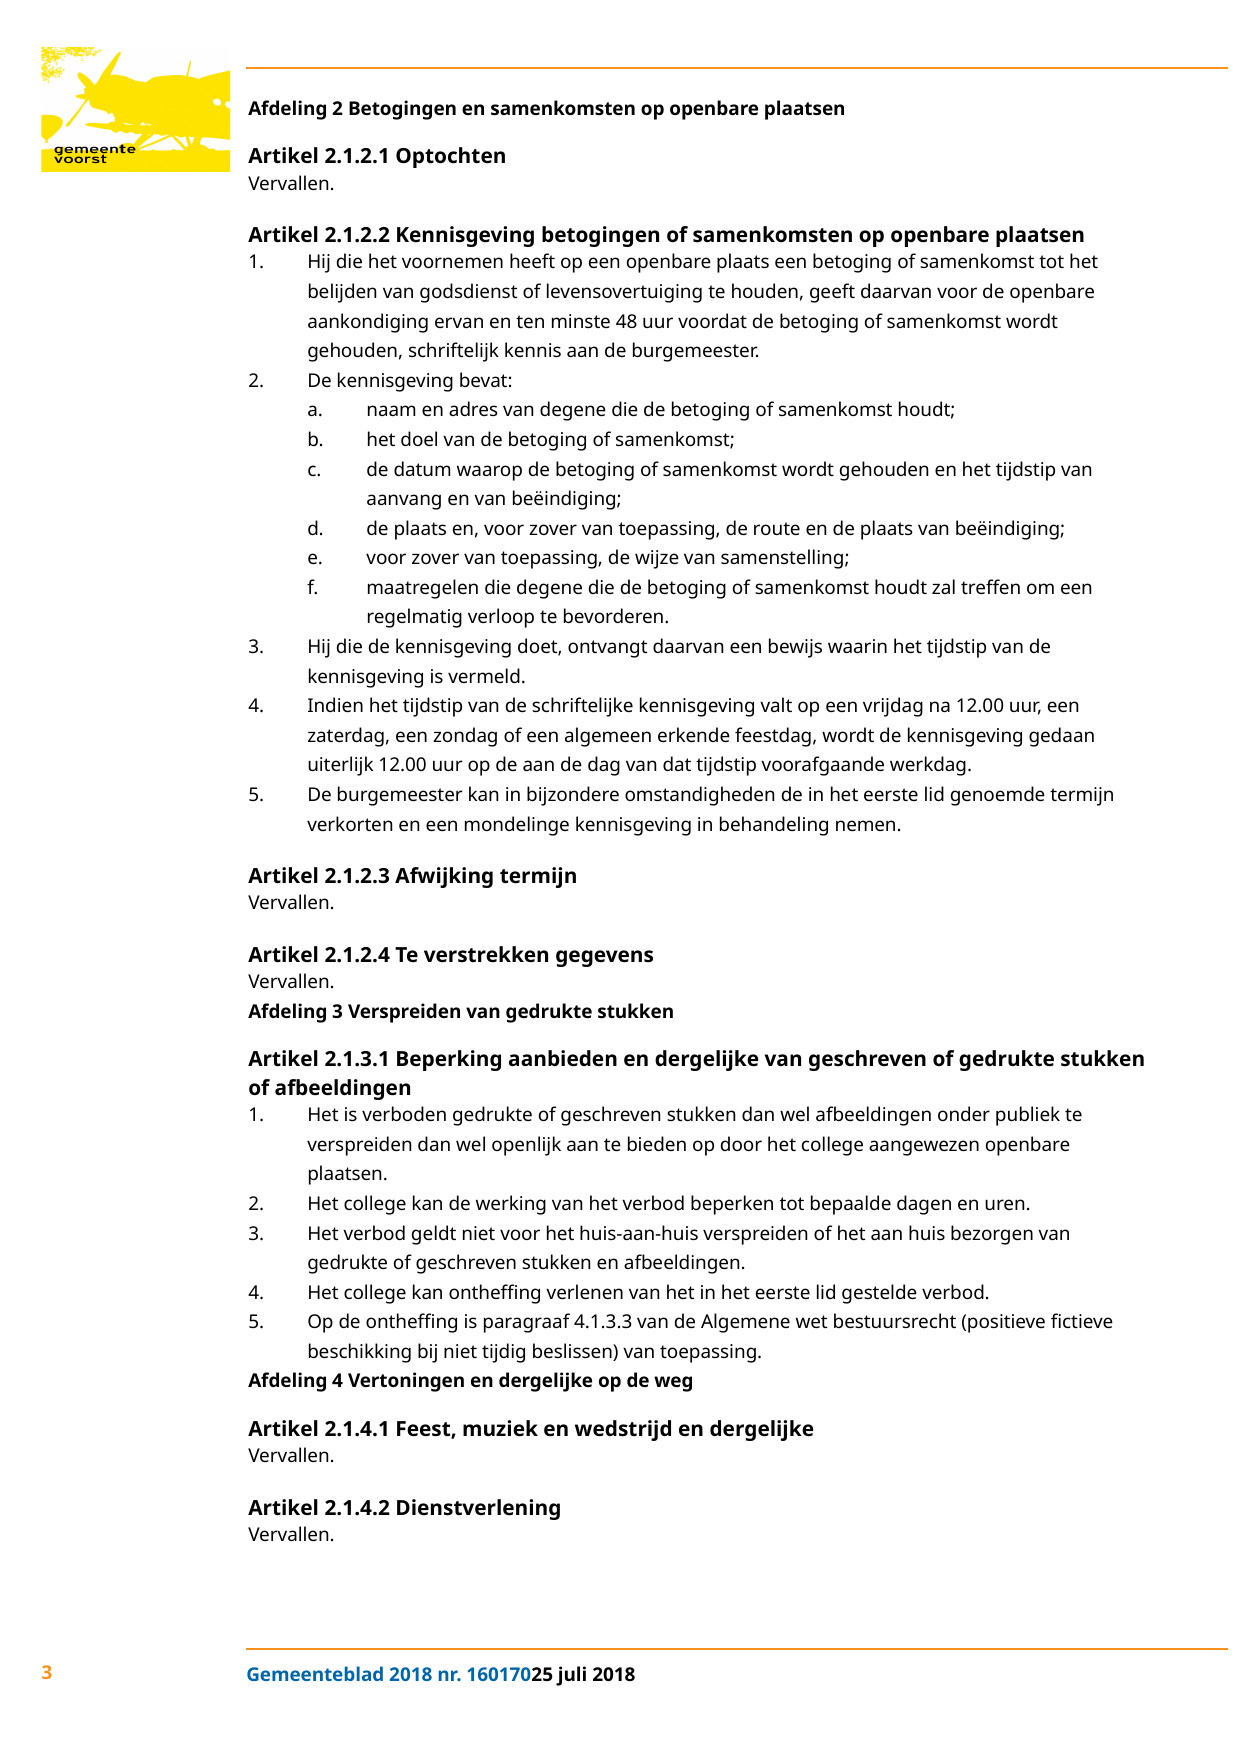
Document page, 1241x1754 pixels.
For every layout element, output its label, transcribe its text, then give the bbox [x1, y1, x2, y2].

list het doel van de betoging of samenkomst; [307, 426, 1152, 452]
list de datum waarop de betoging of samenkomst wordt gehouden en het tijdstip van aanvang en van beëindiging; [307, 456, 1152, 511]
list Op de ontheffing is paragraaf 4.1.3.3 van de Algemene wet bestuursrecht (positieve fictieve beschikking bij niet tijdig beslissen) van toepassing. [248, 1308, 1152, 1364]
text Vervallen. [248, 170, 1152, 196]
list Het is verboden gedrukte of geschreven stukken dan wel afbeeldingen onder publiek te verspreiden dan wel openlijk aan te bieden op door het college aangewezen openbare plaatsen. [248, 1101, 1152, 1186]
text Artikel 2.1.2.4 Te verstrekken gegevens [248, 940, 1152, 968]
text Artikel 2.1.2.3 Afwijking termijn [248, 861, 1152, 889]
list maatregelen die degene die de betoging of samenkomst houdt zal treffen om een regelmatig verloop te bevorderen. [307, 574, 1152, 629]
list naam en adres van degene die de betoging of samenkomst houdt; [307, 397, 1152, 422]
text Artikel 2.1.2.2 Kennisgeving betogingen of samenkomsten op openbare plaatsen [248, 220, 1152, 249]
text Vervallen. [248, 1443, 1152, 1468]
list Het college kan ontheffing verlenen van het in het eerste lid gestelde verbod. [248, 1279, 1152, 1305]
text Artikel 2.1.4.1 Feest, muziek en wedstrijd en dergelijke [248, 1414, 1152, 1443]
text Artikel 2.1.2.1 Optochten [248, 141, 1152, 170]
text Artikel 2.1.3.1 Beperking aanbieden en dergelijke van geschreven of gedrukte stukken of afbeeldingen [248, 1044, 1152, 1101]
text Afdeling 4 Vertoningen en dergelijke op de weg [248, 1368, 1152, 1393]
text Afdeling 3 Verspreiden van gedrukte stukken [248, 998, 1152, 1024]
list Het verbod geldt niet voor het huis-aan-huis verspreiden of het aan huis bezorgen van gedrukte of geschreven stukken en afbeeldingen. [248, 1220, 1152, 1275]
list de plaats en, voor zover van toepassing, de route en de plaats van beëindiging; [307, 515, 1152, 541]
list Indien het tijdstip van de schriftelijke kennisgeving valt op een vrijdag na 12.00 uur, een zaterdag, een zondag of een algemeen erkende feestdag, wordt de kennisgeving gedaan uiterlijk 12.00 uur op de aan de dag van dat tijdstip voorafgaande werkdag. [248, 692, 1152, 777]
text Vervallen. [248, 1522, 1152, 1547]
list Hij die de kennisgeving doet, ontvangt daarvan een bewijs waarin het tijdstip van de kennisgeving is vermeld. [248, 633, 1152, 688]
list De kennisgeving bevat: [248, 367, 1152, 393]
text Vervallen. [248, 889, 1152, 915]
list Hij die het voornemen heeft op een openbare plaats een betoging of samenkomst tot het belijden van godsdienst of levensovertuiging te houden, geeft daarvan voor de openbare aankondiging ervan en ten minste 48 uur voordat de betoging of samenkomst wordt gehouden, schriftelijk kennis aan de burgemeester. [248, 249, 1152, 363]
text Afdeling 2 Betogingen en samenkomsten op openbare plaatsen [248, 95, 1152, 121]
text Vervallen. [248, 968, 1152, 994]
list De burgemeester kan in bijzondere omstandigheden de in het eerste lid genoemde termijn verkorten en een mondelinge kennisgeving in behandeling nemen. [248, 781, 1152, 836]
list Het college kan de werking van het verbod beperken tot bepaalde dagen en uren. [248, 1190, 1152, 1216]
list voor zover van toepassing, de wijze van samenstelling; [307, 544, 1152, 570]
picture [41, 47, 231, 172]
text Artikel 2.1.4.2 Dienstverlening [248, 1493, 1152, 1522]
